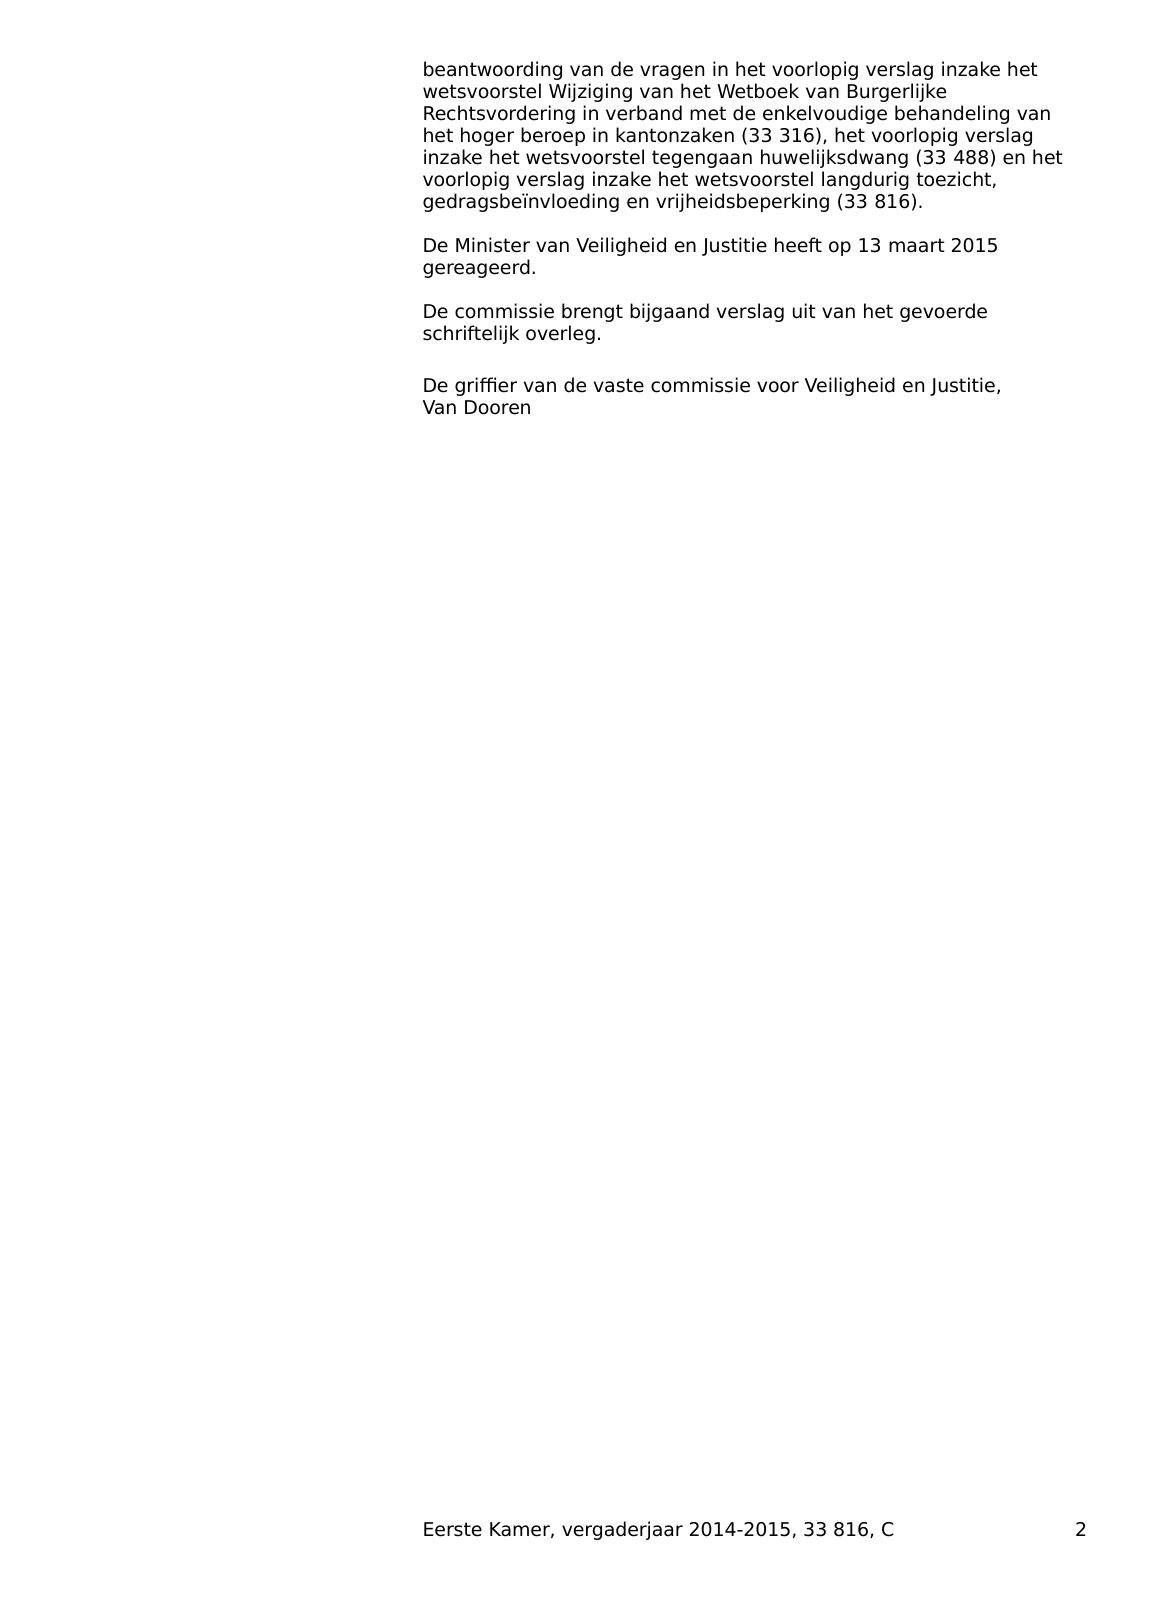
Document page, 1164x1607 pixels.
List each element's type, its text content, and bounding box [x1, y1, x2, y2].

text De Minister van Veiligheid en Justitie heeft op 13 maart 2015 gereageerd. [422, 235, 1087, 279]
text beantwoording van de vragen in het voorlopig verslag inzake het wetsvoorstel Wijziging van het Wetboek van Burgerlijke Rechtsvordering in verband met de enkelvoudige behandeling van het hoger beroep in kantonzaken (33 316), het voorlopig verslag inzake het wetsvoorstel tegengaan huwelijksdwang (33 488) en het voorlopig verslag inzake het wetsvoorstel langdurig toezicht, gedragsbeïnvloeding en vrijheidsbeperking (33 816). [422, 59, 1087, 213]
text De griffier van de vaste commissie voor Veiligheid en Justitie, Van Dooren [422, 375, 1087, 419]
text De commissie brengt bijgaand verslag uit van het gevoerde schriftelijk overleg. [422, 301, 1087, 345]
